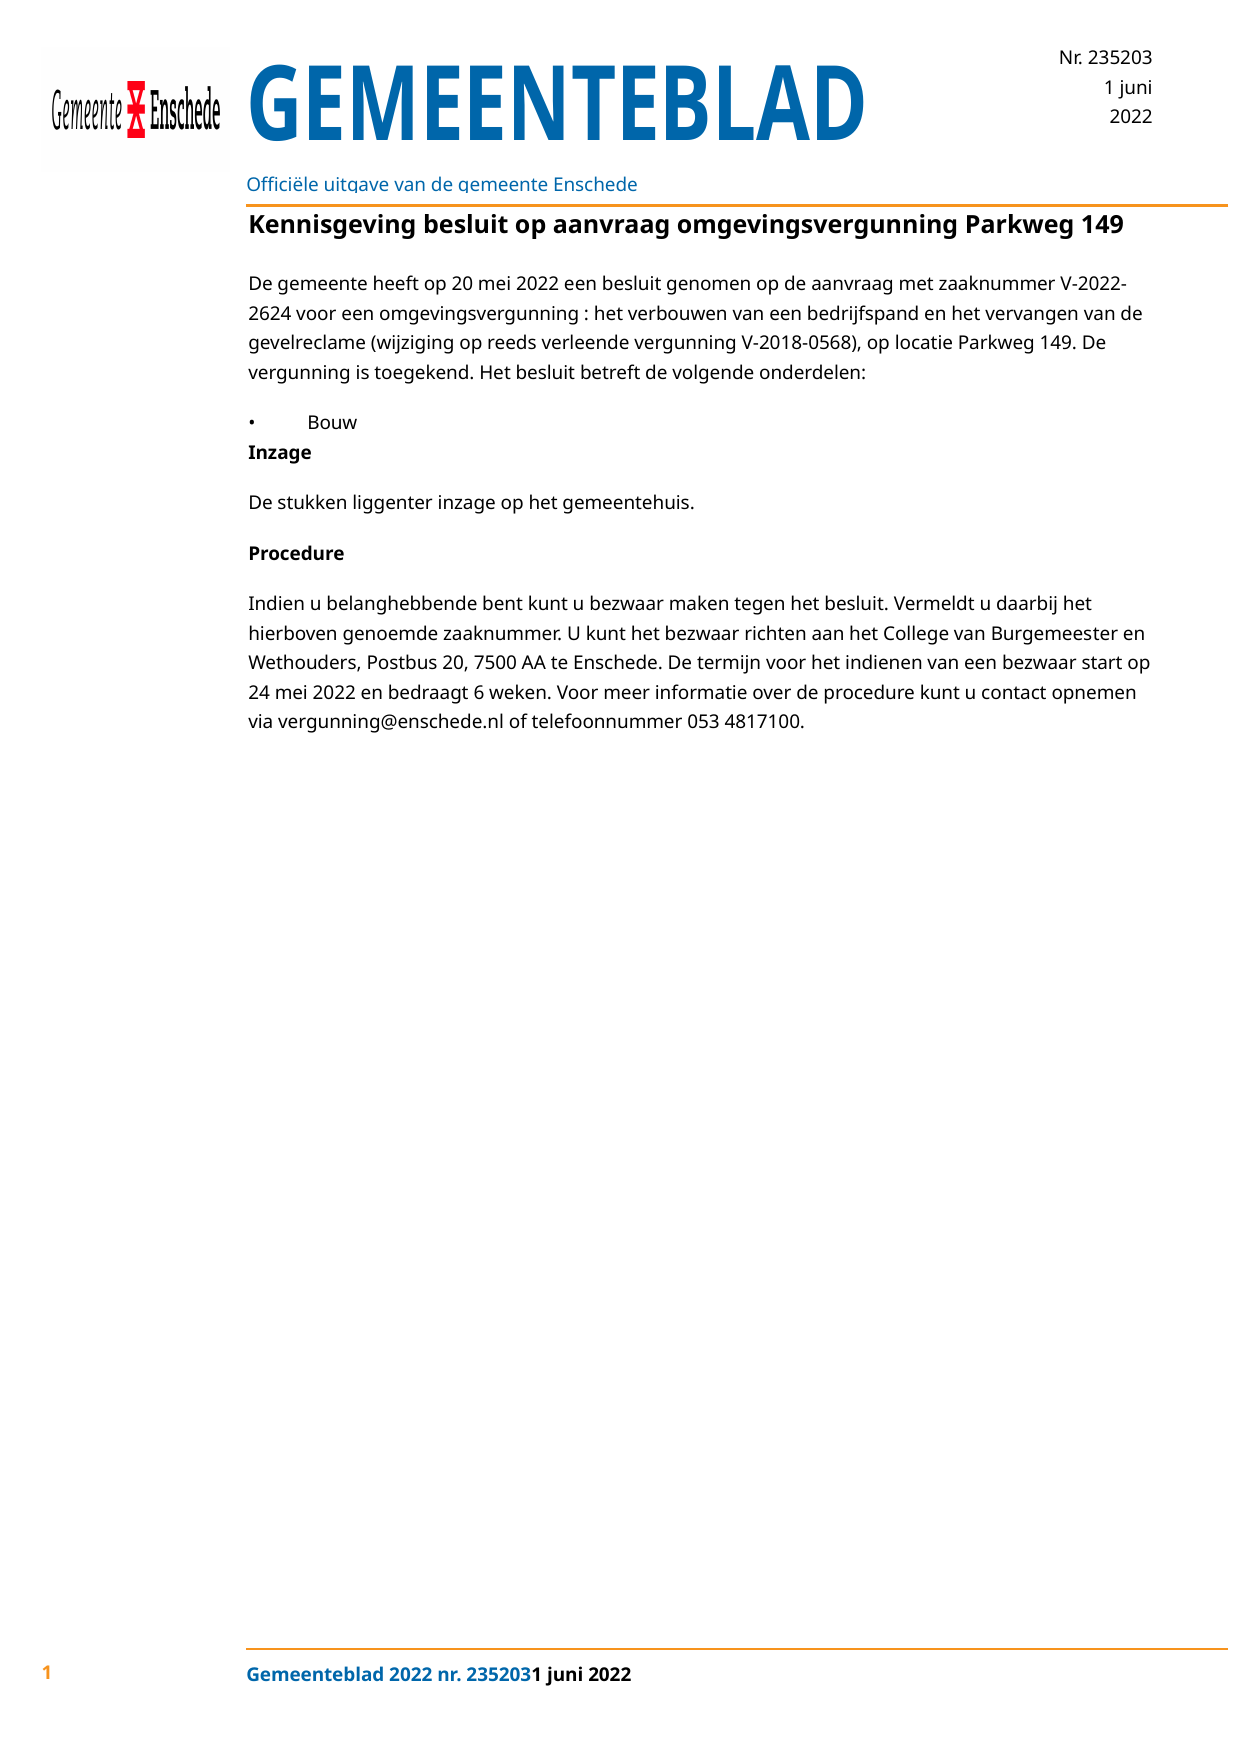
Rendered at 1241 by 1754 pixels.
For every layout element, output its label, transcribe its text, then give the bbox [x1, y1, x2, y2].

text Kennisgeving besluit op aanvraag omgevingsvergunning Parkweg 149 [248, 207, 1152, 241]
text Inzage [248, 439, 1152, 465]
list Bouw [248, 409, 1152, 435]
text Procedure [248, 540, 1152, 566]
text De stukken liggenter inzage op het gemeentehuis. [248, 489, 1152, 515]
text De gemeente heeft op 20 mei 2022 een besluit genomen op de aanvraag met zaaknummer V-2022-2624 voor een omgevingsvergunning : het verbouwen van een bedrijfspand en het vervangen van de gevelreclame (wijziging op reeds verleende vergunning V-2018-0568), op locatie Parkweg 149. De vergunning is toegekend. Het besluit betreft de volgende onderdelen: [248, 270, 1152, 385]
text Indien u belanghebbende bent kunt u bezwaar maken tegen het besluit. Vermeldt u daarbij het hierboven genoemde zaaknummer. U kunt het bezwaar richten aan het College van Burgemees­ter en Wethouders, Postbus 20, 7500 AA te Enschede. De termijn voor het indienen van een bezwaar start op 24 mei 2022 en bedraagt 6 weken. Voor meer informatie over de procedure kunt u contact opnemen via vergunning@enschede.nl of telefoonnummer 053 4817100. [248, 590, 1152, 734]
picture [41, 47, 231, 172]
